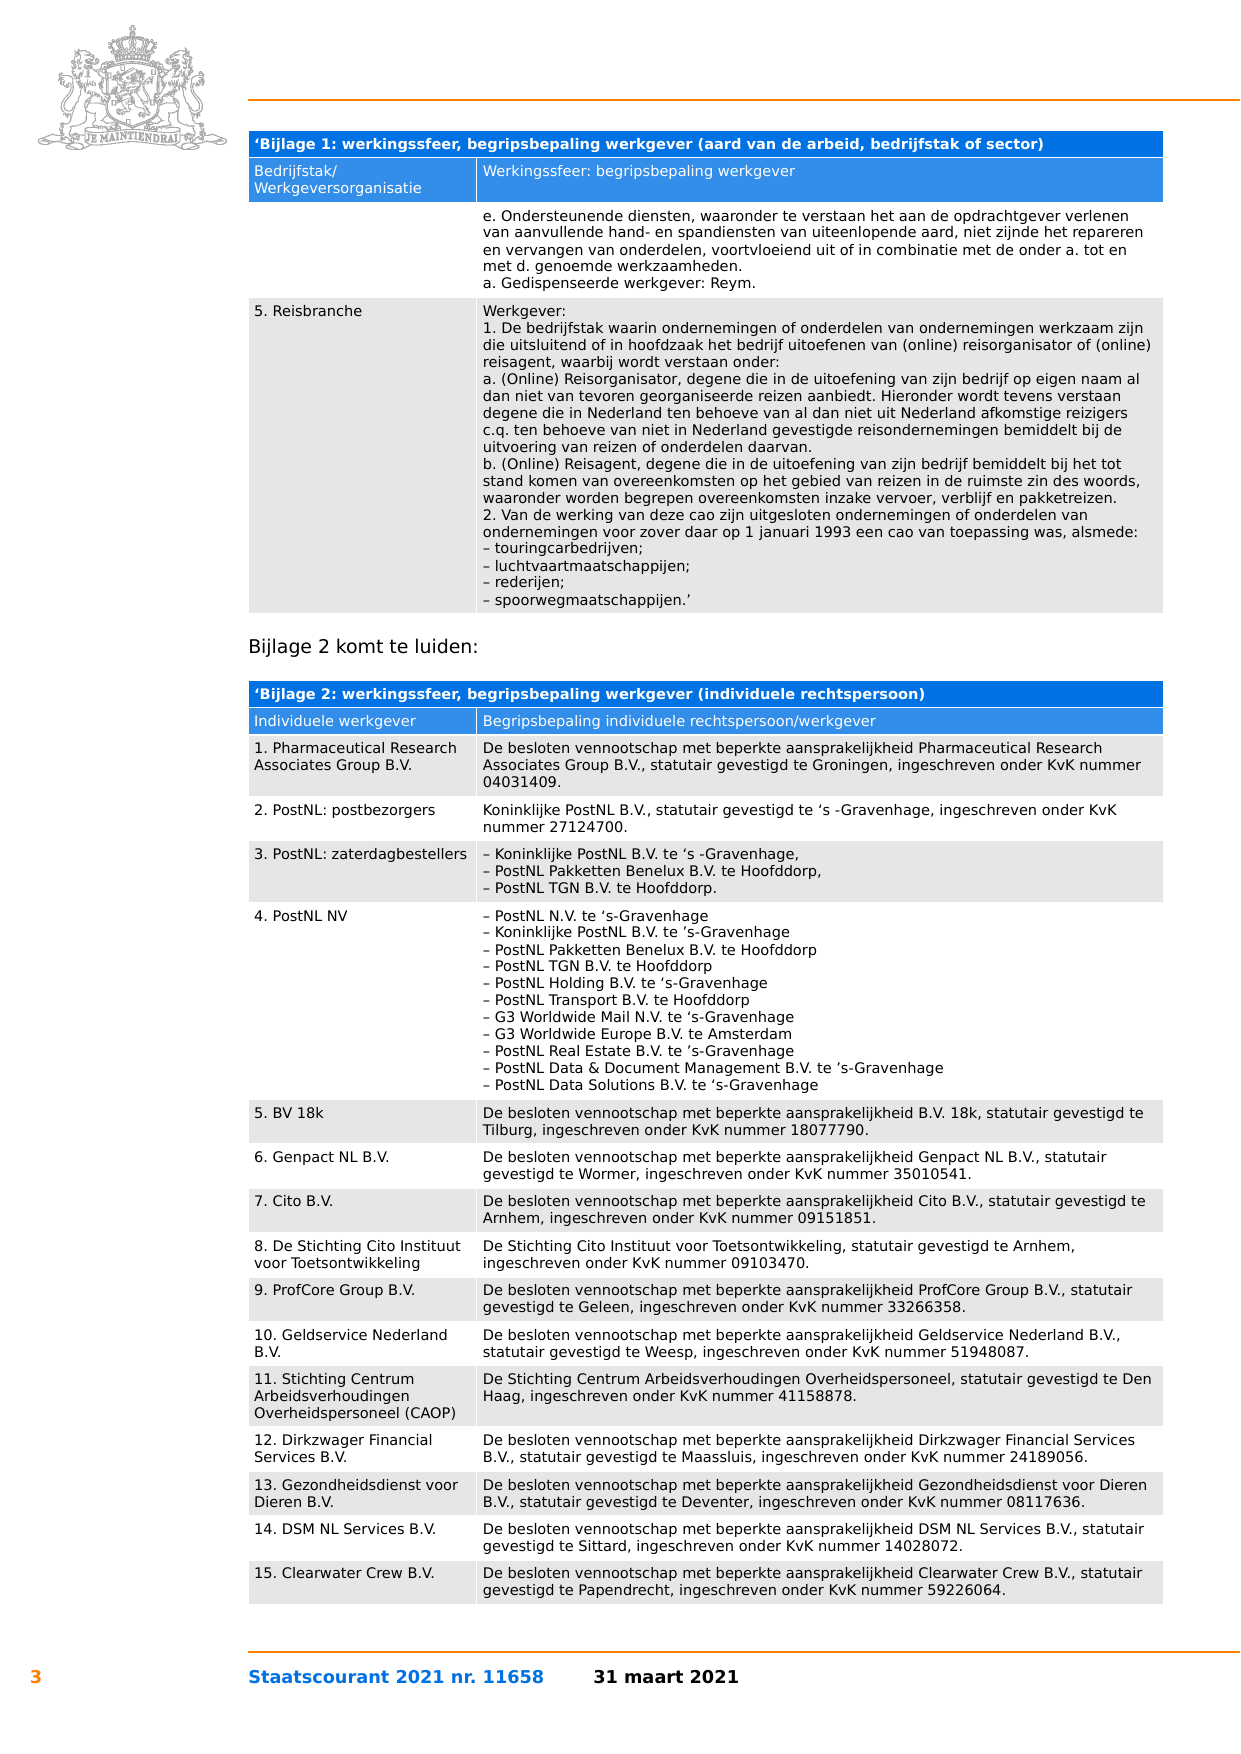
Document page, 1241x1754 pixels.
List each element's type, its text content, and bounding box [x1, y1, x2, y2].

table_cell Individuele werkgever [249, 708, 476, 734]
table_cell 7. Cito B.V. [249, 1189, 476, 1232]
table_cell 5. Reisbranche [249, 298, 476, 613]
table_cell De besloten vennootschap met beperkte aansprakelijkheid Clearwater Crew B.V., statutair gevestigd te Papendrecht, ingeschreven onder KvK nummer 59226064. [477, 1561, 1163, 1604]
table_cell 13. Gezondheidsdienst voor Dieren B.V. [249, 1472, 476, 1515]
table_cell 14. DSM NL Services B.V. [249, 1516, 476, 1559]
table_cell 5. BV 18k [249, 1100, 476, 1143]
table_cell De besloten vennootschap met beperkte aansprakelijkheid Geldservice Nederland B.V., statutair gevestigd te Weesp, ingeschreven onder KvK nummer 51948087. [477, 1322, 1163, 1365]
table_cell 9. ProfCore Group B.V. [249, 1278, 476, 1321]
text Bijlage 2 komt te luiden: [248, 636, 1163, 658]
table_cell 10. Geldservice Nederland B.V. [249, 1322, 476, 1365]
table_cell [249, 203, 476, 297]
table_cell De Stichting Centrum Arbeidsverhoudingen Overheidspersoneel, statutair gevestigd te Den Haag, ingeschreven onder KvK nummer 41158878. [477, 1366, 1163, 1426]
table_cell 3. PostNL: zaterdagbestellers [249, 841, 476, 902]
table_cell 1. Pharmaceutical Research Associates Group B.V. [249, 736, 476, 796]
table_cell Werkgever: 1. De bedrijfstak waarin ondernemingen of onderdelen van ondernemingen werkzaam zijn die uitsluitend of in hoofdzaak het bedrijf uitoefenen van (online) reisorganisator of (online) reisagent, waarbij wordt verstaan onder: a. (Online) Reisorganisator, degene die in de uitoefening van zijn bedrijf op eigen naam al dan niet van tevoren georganiseerde reizen aanbiedt. Hieronder wordt tevens verstaan degene die in Nederland ten behoeve van al dan niet uit Nederland afkomstige reizigers c.q. ten behoeve van niet in Nederland gevestigde reisondernemingen bemiddelt bij de uitvoering van reizen of onderdelen daarvan. b. (Online) Reisagent, degene die in de uitoefening van zijn bedrijf bemiddelt bij het tot stand komen van overeenkomsten op het gebied van reizen in de ruimste zin des woords, waaronder worden begrepen overeenkomsten inzake vervoer, verblijf en pakketreizen. 2. Van de werking van deze cao zijn uitgesloten ondernemingen of onderdelen van ondernemingen voor zover daar op 1 januari 1993 een cao van toepassing was, alsmede: – touringcarbedrijven; – luchtvaartmaatschappijen; – rederijen; – spoorwegmaatschappijen.’ [477, 298, 1163, 613]
table_cell 11. Stichting Centrum Arbeidsverhoudingen Overheidspersoneel (CAOP) [249, 1366, 476, 1426]
table_cell De Stichting Cito Instituut voor Toetsontwikkeling, statutair gevestigd te Arnhem, ingeschreven onder KvK nummer 09103470. [477, 1233, 1163, 1276]
table_cell 4. PostNL NV [249, 903, 476, 1099]
table_cell 2. PostNL: postbezorgers [249, 797, 476, 840]
table_cell De besloten vennootschap met beperkte aansprakelijkheid B.V. 18k, statutair gevestigd te Tilburg, ingeschreven onder KvK nummer 18077790. [477, 1100, 1163, 1143]
table_cell 8. De Stichting Cito Instituut voor Toetsontwikkeling [249, 1233, 476, 1276]
table_cell 6. Genpact NL B.V. [249, 1144, 476, 1188]
table_cell – PostNL N.V. te ‘s-Gravenhage – Koninklijke PostNL B.V. te ’s-Gravenhage – PostNL Pakketten Benelux B.V. te Hoofddorp – PostNL TGN B.V. te Hoofddorp – PostNL Holding B.V. te ‘s-Gravenhage – PostNL Transport B.V. te Hoofddorp – G3 Worldwide Mail N.V. te ‘s-Gravenhage – G3 Worldwide Europe B.V. te Amsterdam – PostNL Real Estate B.V. te ’s-Gravenhage – PostNL Data & Document Management B.V. te ’s-Gravenhage – PostNL Data Solutions B.V. te ‘s-Gravenhage [477, 903, 1163, 1099]
table_header ‘Bijlage 2: werkingssfeer, begripsbepaling werkgever (individuele rechtspersoon) [249, 681, 1163, 707]
table_cell De besloten vennootschap met beperkte aansprakelijkheid Cito B.V., statutair gevestigd te Arnhem, ingeschreven onder KvK nummer 09151851. [477, 1189, 1163, 1232]
table_cell – Koninklijke PostNL B.V. te ‘s -Gravenhage, – PostNL Pakketten Benelux B.V. te Hoofddorp, – PostNL TGN B.V. te Hoofddorp. [477, 841, 1163, 902]
table_cell 15. Clearwater Crew B.V. [249, 1561, 476, 1604]
table_cell De besloten vennootschap met beperkte aansprakelijkheid ProfCore Group B.V., statutair gevestigd te Geleen, ingeschreven onder KvK nummer 33266358. [477, 1278, 1163, 1321]
table_cell 12. Dirkzwager Financial Services B.V. [249, 1428, 476, 1471]
picture [38, 25, 227, 150]
table_cell De besloten vennootschap met beperkte aansprakelijkheid DSM NL Services B.V., statutair gevestigd te Sittard, ingeschreven onder KvK nummer 14028072. [477, 1516, 1163, 1559]
table_cell e. Ondersteunende diensten, waaronder te verstaan het aan de opdrachtgever verlenen van aanvullende hand- en spandiensten van uiteenlopende aard, niet zijnde het repareren en vervangen van onderdelen, voortvloeiend uit of in combinatie met de onder a. tot en met d. genoemde werkzaamheden. a. Gedispenseerde werkgever: Reym. [477, 203, 1163, 297]
table_cell Koninklijke PostNL B.V., statutair gevestigd te ‘s -Gravenhage, ingeschreven onder KvK nummer 27124700. [477, 797, 1163, 840]
table_cell De besloten vennootschap met beperkte aansprakelijkheid Pharmaceutical Research Associates Group B.V., statutair gevestigd te Groningen, ingeschreven onder KvK nummer 04031409. [477, 736, 1163, 796]
table_cell De besloten vennootschap met beperkte aansprakelijkheid Genpact NL B.V., statutair gevestigd te Wormer, ingeschreven onder KvK nummer 35010541. [477, 1144, 1163, 1188]
table_cell Werkingssfeer: begripsbepaling werkgever [477, 158, 1163, 202]
table_header ‘Bijlage 1: werkingssfeer, begripsbepaling werkgever (aard van de arbeid, bedrijfstak of sector) [249, 131, 1163, 157]
table_cell De besloten vennootschap met beperkte aansprakelijkheid Dirkzwager Financial Services B.V., statutair gevestigd te Maassluis, ingeschreven onder KvK nummer 24189056. [477, 1428, 1163, 1471]
table_cell De besloten vennootschap met beperkte aansprakelijkheid Gezondheidsdienst voor Dieren B.V., statutair gevestigd te Deventer, ingeschreven onder KvK nummer 08117636. [477, 1472, 1163, 1515]
table_cell Begripsbepaling individuele rechtspersoon/werkgever [477, 708, 1163, 734]
table_cell Bedrijfstak/Werkgeversorganisatie [249, 158, 476, 202]
